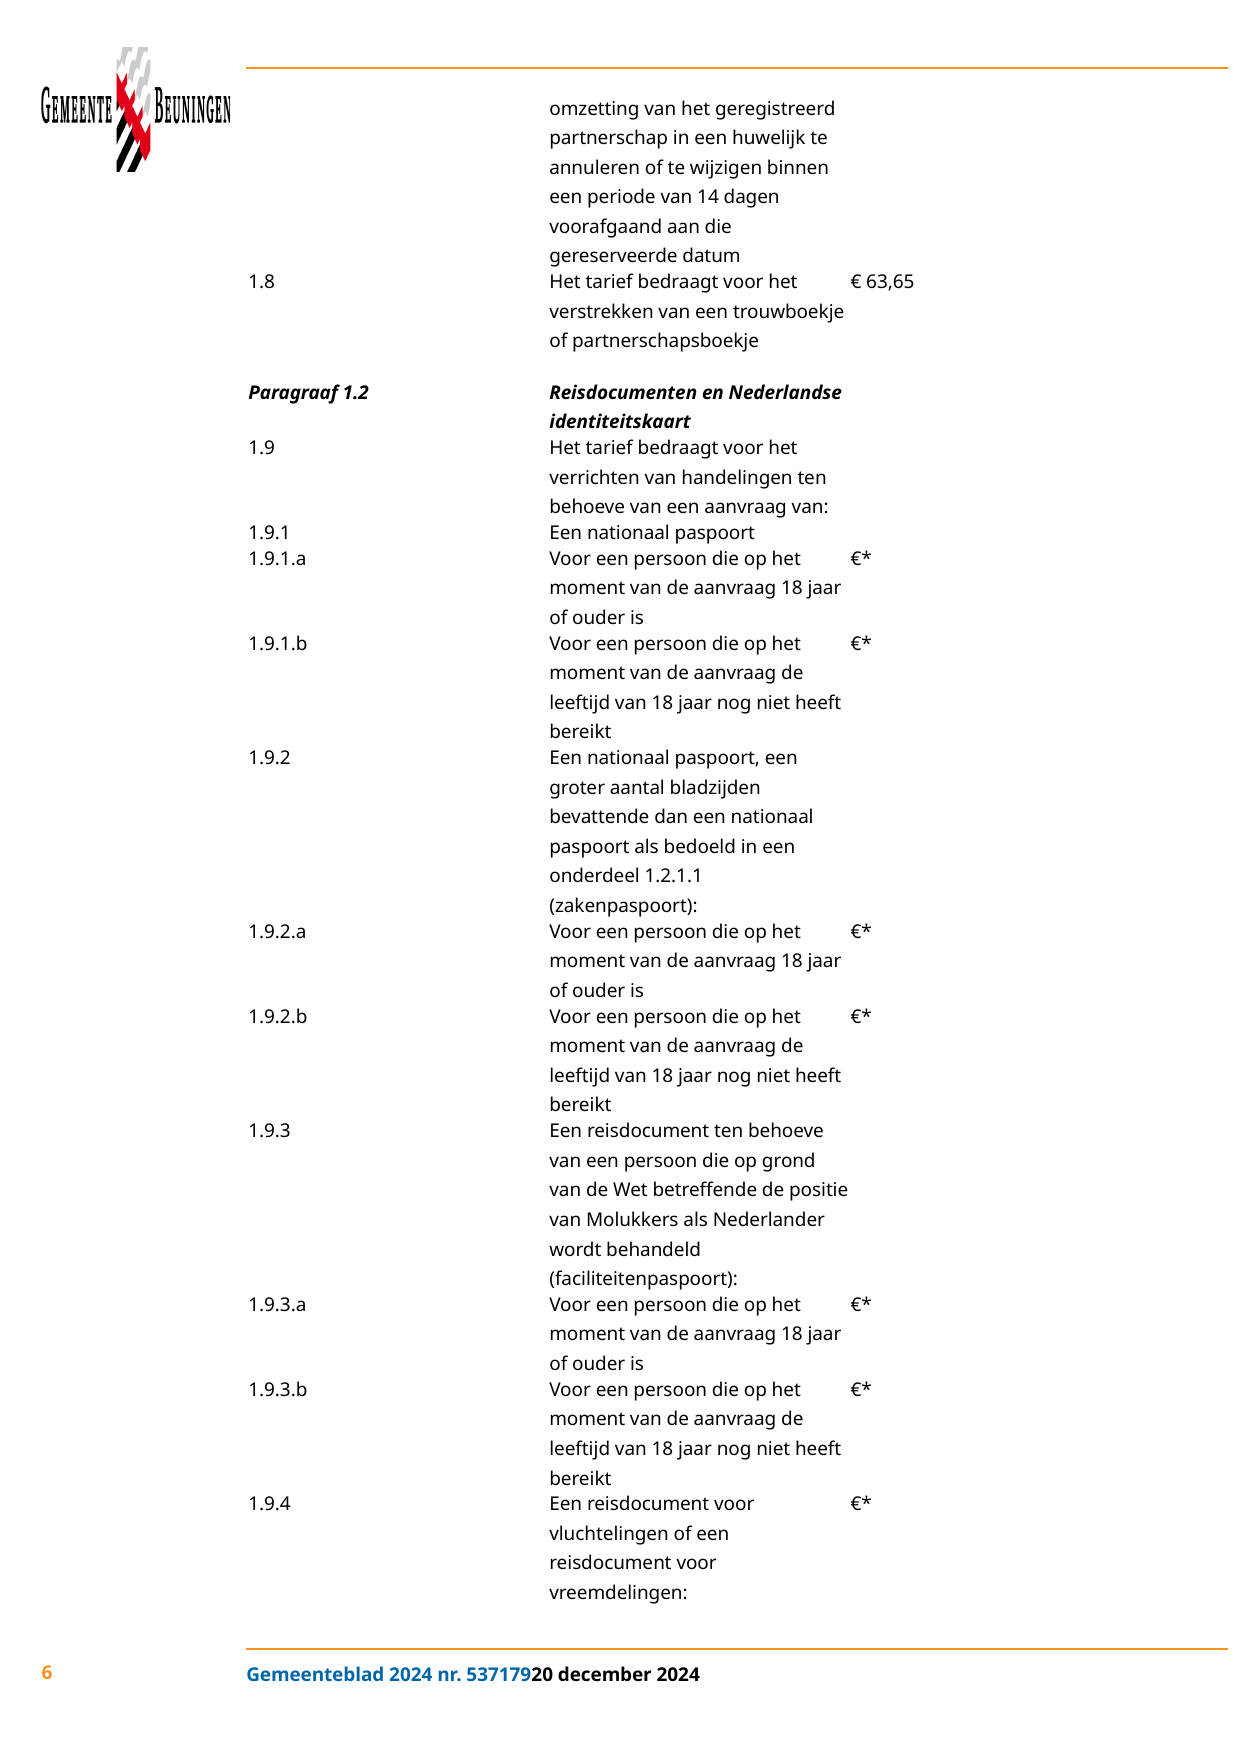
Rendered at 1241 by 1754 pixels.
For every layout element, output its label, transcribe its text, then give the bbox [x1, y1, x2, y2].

table_cell 1.9.2 [248, 744, 549, 918]
table_cell 1.9.3.b [248, 1376, 549, 1490]
table_cell 1.9.2.b [248, 1003, 549, 1117]
table_cell [850, 519, 1152, 545]
table_cell €* [850, 1003, 1152, 1117]
picture [41, 47, 231, 172]
table_cell 1.9.4 [248, 1490, 549, 1605]
table_cell Voor een persoon die op het moment van de aanvraag 18 jaar of ouder is [549, 1291, 850, 1376]
table_cell [850, 1118, 1152, 1291]
table_cell 1.9.1.a [248, 545, 549, 630]
table_cell Paragraaf 1.2 [248, 379, 549, 434]
table_cell €* [850, 1291, 1152, 1376]
table_cell 1.9.3 [248, 1118, 549, 1291]
table_cell Het tarief bedraagt voor het verrichten van handelingen ten behoeve van een aanvraag van: [549, 434, 850, 519]
table_cell 1.9.3.a [248, 1291, 549, 1376]
table_cell 1.9.1 [248, 519, 549, 545]
table_cell Reisdocumenten en Nederlandse identiteitskaart [549, 379, 850, 434]
table_cell [850, 95, 1152, 268]
table_cell €* [850, 1376, 1152, 1490]
table_cell 1.9.1.b [248, 630, 549, 744]
table_cell Een reisdocument voor vluchtelingen of een reisdocument voor vreemdelingen: [549, 1490, 850, 1605]
table_cell [850, 353, 1152, 379]
table_cell Voor een persoon die op het moment van de aanvraag de leeftijd van 18 jaar nog niet heeft bereikt [549, 1003, 850, 1117]
table_cell [248, 353, 549, 379]
table_cell €* [850, 1490, 1152, 1605]
table_cell Een nationaal paspoort, een groter aantal bladzijden bevattende dan een nationaal paspoort als bedoeld in een onderdeel 1.2.1.1 (zakenpaspoort): [549, 744, 850, 918]
table_cell [850, 434, 1152, 519]
table_cell 1.9 [248, 434, 549, 519]
table_cell €* [850, 630, 1152, 744]
table_cell €* [850, 918, 1152, 1003]
table_cell Voor een persoon die op het moment van de aanvraag 18 jaar of ouder is [549, 918, 850, 1003]
table_cell 1.9.2.a [248, 918, 549, 1003]
table_cell Voor een persoon die op het moment van de aanvraag de leeftijd van 18 jaar nog niet heeft bereikt [549, 1376, 850, 1490]
table_cell €* [850, 545, 1152, 630]
table_cell Een nationaal paspoort [549, 519, 850, 545]
table_cell Voor een persoon die op het moment van de aanvraag de leeftijd van 18 jaar nog niet heeft bereikt [549, 630, 850, 744]
table_cell [549, 353, 850, 379]
table_cell Het tarief bedraagt voor het verstrekken van een trouwboekje of partnerschapsboekje [549, 269, 850, 353]
table_cell 1.8 [248, 269, 549, 353]
table_cell [248, 95, 549, 268]
table_cell [850, 379, 1152, 434]
table_cell [850, 744, 1152, 918]
table_cell Een reisdocument ten behoeve van een persoon die op grond van de Wet betreffende de positie van Molukkers als Nederlander wordt behandeld (faciliteitenpaspoort): [549, 1118, 850, 1291]
table_cell € 63,65 [850, 269, 1152, 353]
table_cell Voor een persoon die op het moment van de aanvraag 18 jaar of ouder is [549, 545, 850, 630]
table_cell omzetting van het geregistreerd partnerschap in een huwelijk te annuleren of te wijzigen binnen een periode van 14 dagen voorafgaand aan die gereserveerde datum [549, 95, 850, 268]
